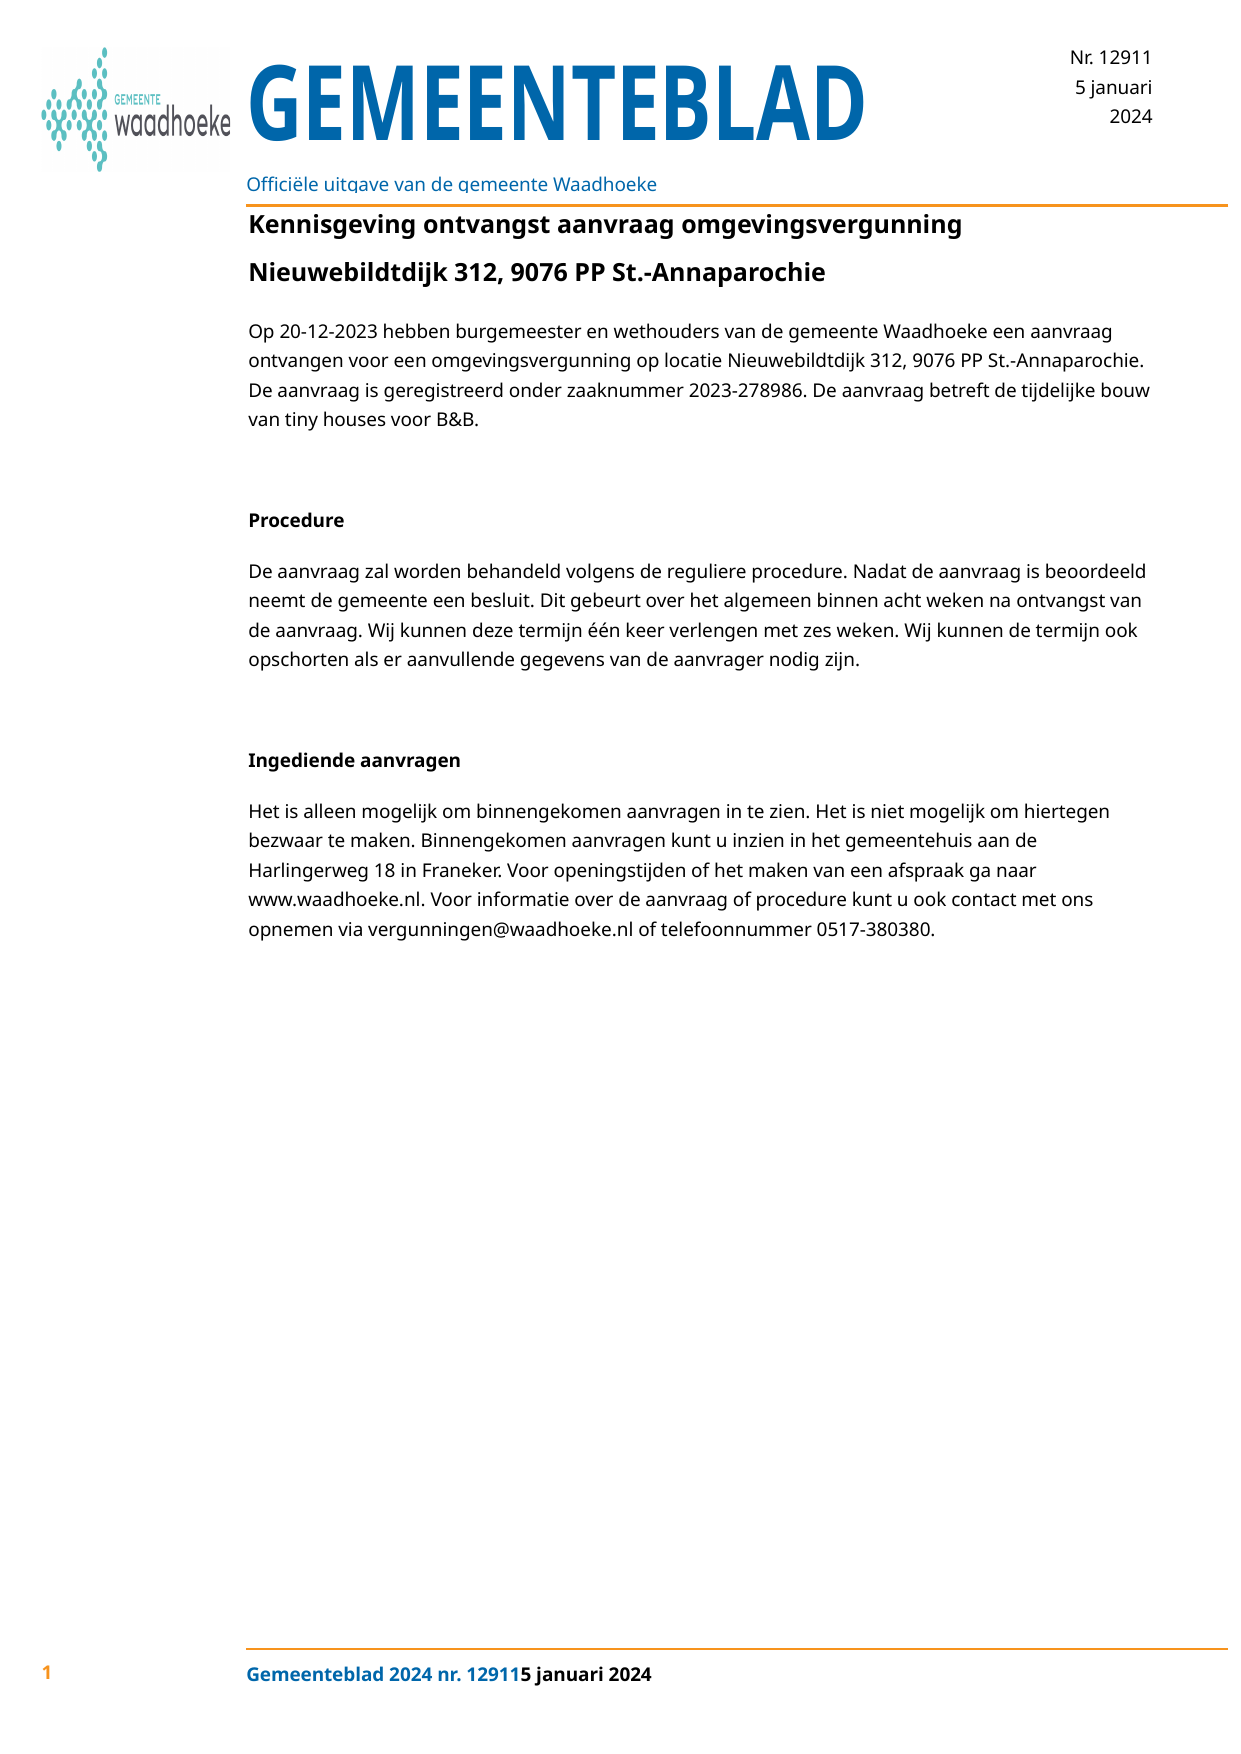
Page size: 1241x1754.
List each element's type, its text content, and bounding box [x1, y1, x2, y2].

text De aanvraag zal worden behandeld volgens de reguliere procedure. Nadat de aanvraag is beoordeeld neemt de gemeente een besluit. Dit gebeurt over het algemeen binnen acht weken na ontvangst van de aanvraag. Wij kunnen deze termijn één keer verlengen met zes weken. Wij kunnen de termijn ook opschorten als er aanvullende gegevens van de aanvrager nodig zijn. [248, 558, 1152, 672]
text Procedure [248, 507, 1152, 533]
text Op 20-12-2023 hebben burgemeester en wethouders van de gemeente Waadhoeke een aanvraag ontvangen voor een omgevingsvergunning op locatie Nieuwebildtdijk 312, 9076 PP St.-Annaparochie. De aanvraag is geregistreerd onder zaaknummer 2023-278986. De aanvraag betreft de tijdelijke bouw van tiny houses voor B&B. [248, 318, 1152, 432]
text Kennisgeving ontvangst aanvraag omgevingsvergunning Nieuwebildtdijk 312, 9076 PP St.-Annaparochie [248, 207, 1152, 288]
text Ingediende aanvragen [248, 747, 1152, 773]
picture [41, 47, 231, 172]
text Het is alleen mogelijk om binnengekomen aanvragen in te zien. Het is niet mogelijk om hiertegen bezwaar te maken. Binnengekomen aanvragen kunt u inzien in het gemeentehuis aan de Harlingerweg 18 in Franeker. Voor openingstijden of het maken van een afspraak ga naar www.waadhoeke.nl. Voor informatie over de aanvraag of procedure kunt u ook contact met ons opnemen via vergunningen@waadhoeke.nl of telefoonnummer 0517-380380. [248, 798, 1152, 942]
